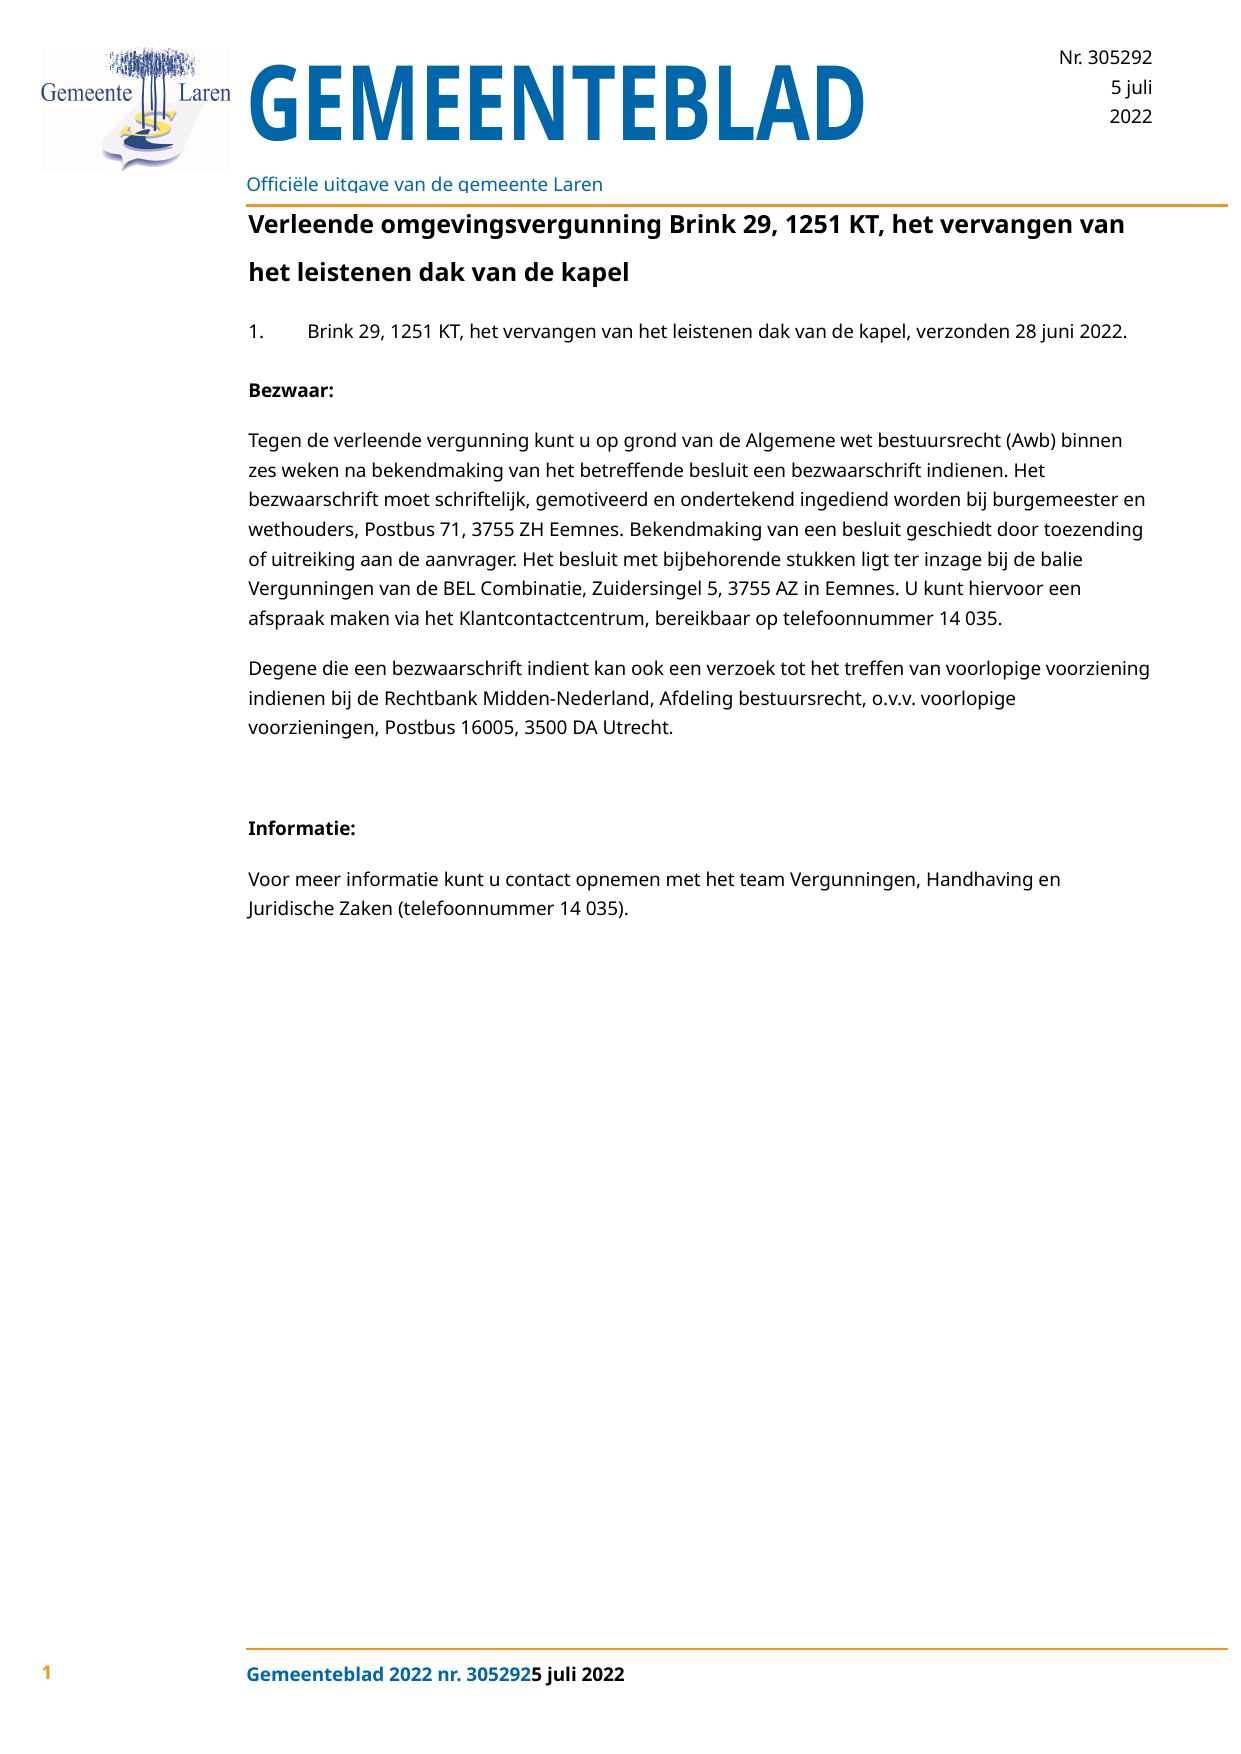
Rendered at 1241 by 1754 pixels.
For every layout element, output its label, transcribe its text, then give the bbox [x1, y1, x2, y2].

text Verleende omgevingsvergunning Brink 29, 1251 KT, het vervangen van het leistenen dak van de kapel [248, 207, 1152, 288]
list Brink 29, 1251 KT, het vervangen van het leistenen dak van de kapel, verzonden 28 juni 2022. [248, 318, 1152, 344]
text Degene die een bezwaarschrift indient kan ook een verzoek tot het treffen van voorlopige voorziening indienen bij de Rechtbank Midden-Nederland, Afdeling bestuursrecht, o.v.v. voorlopige voorzieningen, Postbus 16005, 3500 DA Utrecht. [248, 655, 1152, 740]
text Informatie: [248, 815, 1152, 841]
text Tegen de verleende vergunning kunt u op grond van de Algemene wet bestuursrecht (Awb) binnen zes weken na bekendmaking van het betreffende besluit een bezwaarschrift indienen. Het bezwaarschrift moet schriftelijk, gemotiveerd en ondertekend ingediend worden bij burgemeester en wethouders, Postbus 71, 3755 ZH Eemnes. Bekendmaking van een besluit geschiedt door toezending of uitreiking aan de aanvrager. Het besluit met bijbehorende stukken ligt ter inzage bij de balie Vergunningen van de BEL Combinatie, Zuidersingel 5, 3755 AZ in Eemnes. U kunt hiervoor een afspraak maken via het Klantcontactcentrum, bereikbaar op telefoonnummer 14 035. [248, 427, 1152, 631]
text Bezwaar: [248, 377, 1152, 403]
text Voor meer informatie kunt u contact opnemen met het team Vergunningen, Handhaving en Juridische Zaken (telefoonnummer 14 035). [248, 866, 1152, 921]
picture [41, 47, 231, 172]
